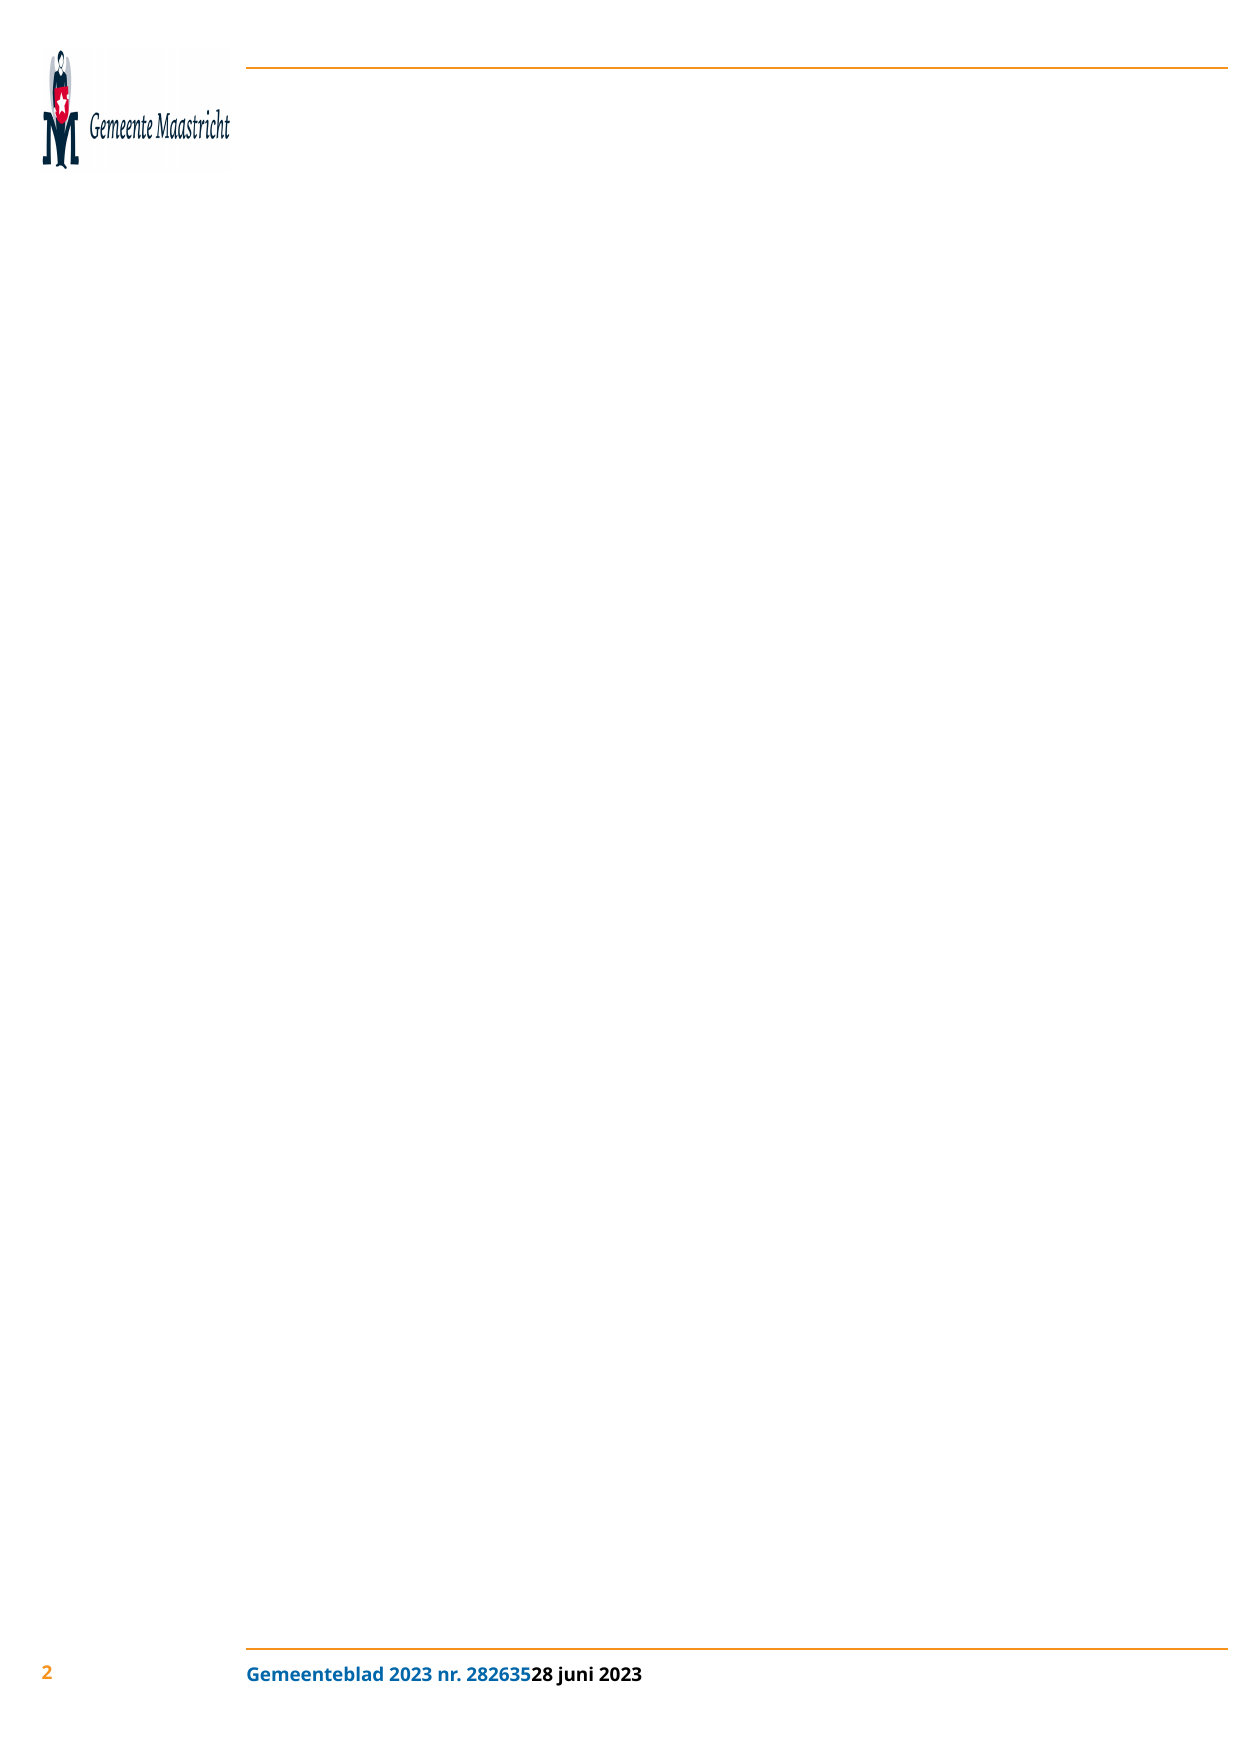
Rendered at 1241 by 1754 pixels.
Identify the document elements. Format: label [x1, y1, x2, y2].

picture [41, 47, 231, 172]
